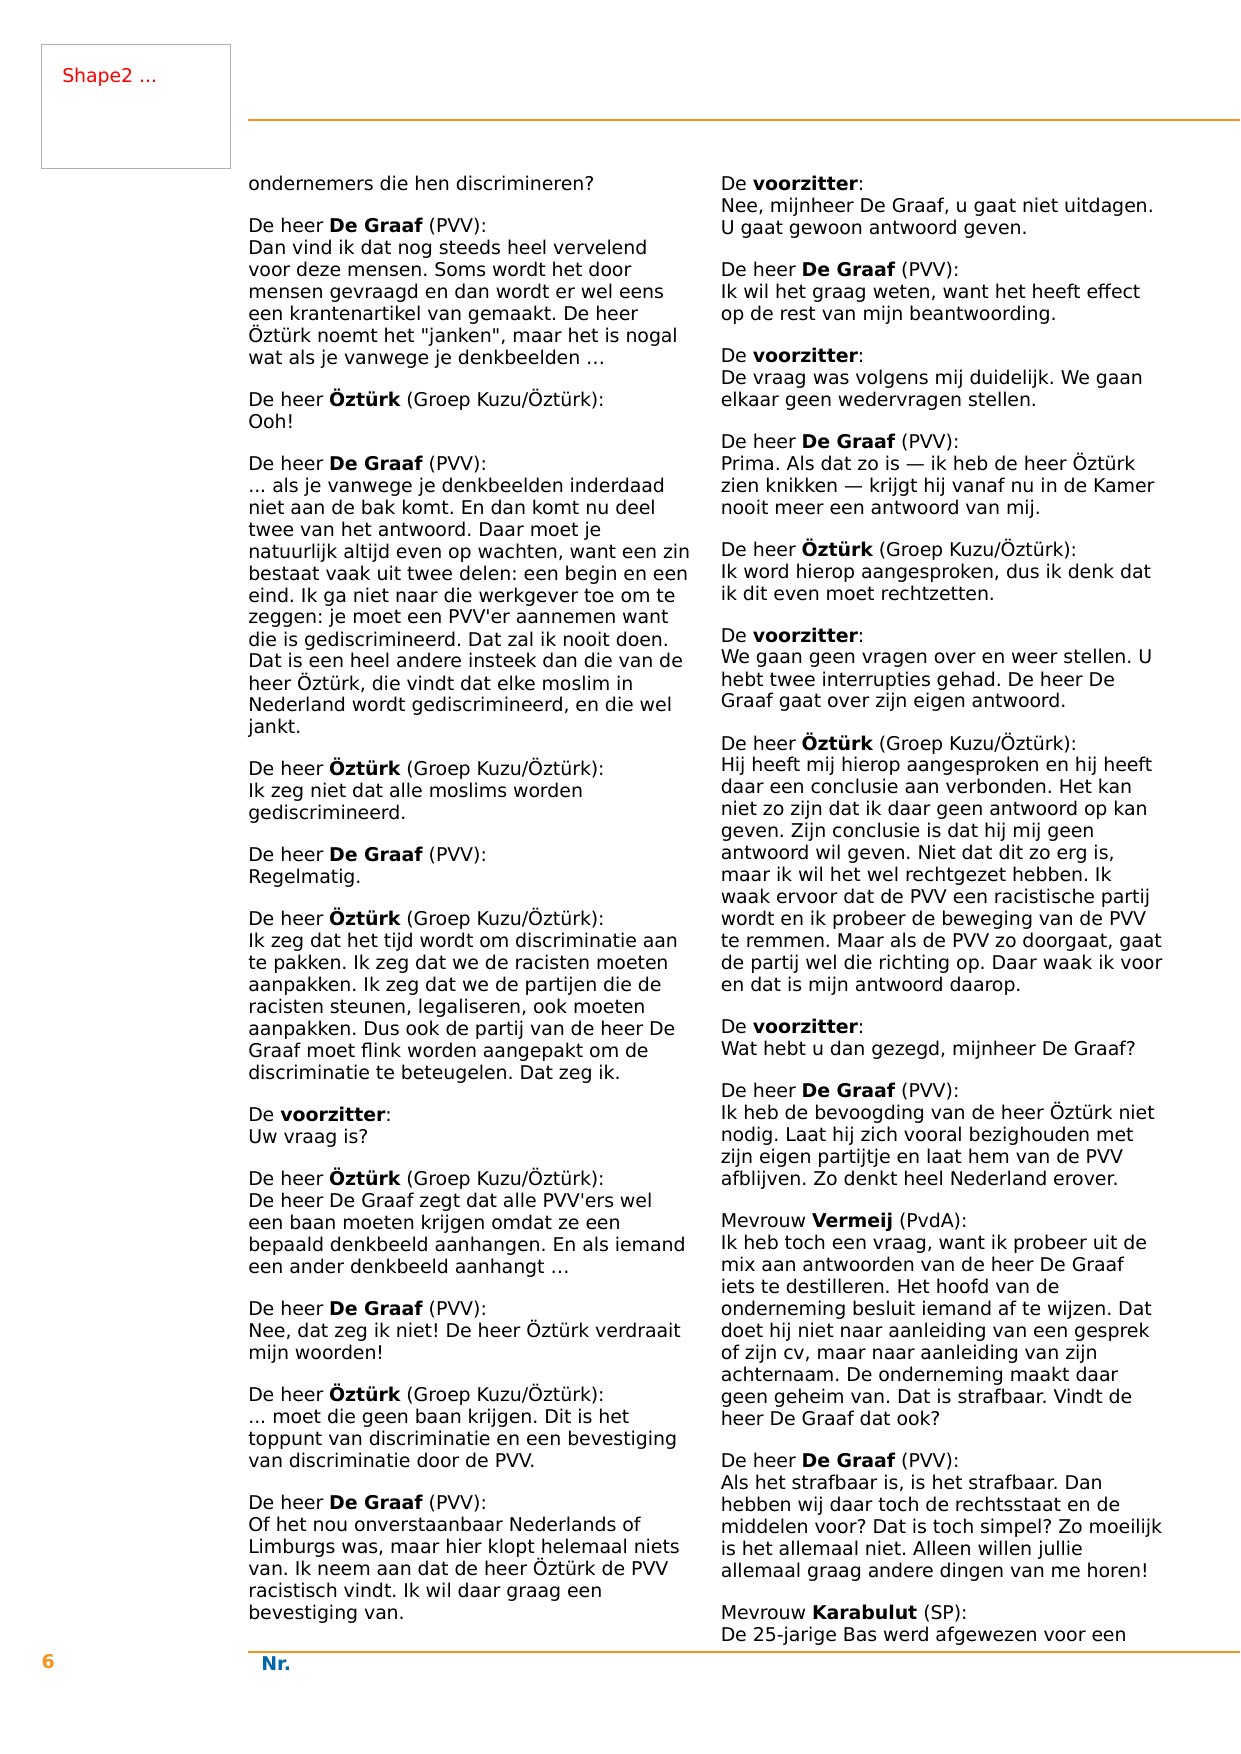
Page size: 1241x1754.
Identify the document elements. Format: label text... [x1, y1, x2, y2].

text De heer Öztürk (Groep Kuzu/Öztürk): [721, 732, 1163, 754]
text De heer Öztürk (Groep Kuzu/Öztürk): [248, 758, 691, 780]
text ... moet die geen baan krijgen. Dit is het toppunt van discriminatie en een bevestiging van discriminatie door de PVV. [248, 1406, 691, 1472]
text De heer De Graaf (PVV): [721, 431, 1163, 453]
text Prima. Als dat zo is — ik heb de heer Öztürk zien knikken — krijgt hij vanaf nu in de Kamer nooit meer een antwoord van mij. [721, 453, 1163, 518]
text Ik wil het graag weten, want het heeft effect op de rest van mijn beantwoording. [721, 281, 1163, 325]
text Ik zeg niet dat alle moslims worden gediscrimineerd. [248, 780, 691, 824]
text De heer De Graaf (PVV): [248, 1492, 691, 1514]
text Of het nou onverstaanbaar Nederlands of Limburgs was, maar hier klopt helemaal niets van. Ik neem aan dat de heer Öztürk de PVV racistisch vindt. Ik wil daar graag een bevestiging van. [248, 1514, 691, 1624]
text De heer Öztürk (Groep Kuzu/Öztürk): [248, 1168, 691, 1190]
text De heer De Graaf (PVV): [721, 1080, 1163, 1102]
text Dan vind ik dat nog steeds heel vervelend voor deze mensen. Soms wordt het door mensen gevraagd en dan wordt er wel eens een krantenartikel van gemaakt. De heer Öztürk noemt het "janken", maar het is nogal wat als je vanwege je denkbeelden … [248, 237, 691, 369]
text De heer Öztürk (Groep Kuzu/Öztürk): [248, 389, 691, 411]
text ondernemers die hen discrimineren? [248, 173, 691, 195]
text Ik heb de bevoogding van de heer Öztürk niet nodig. Laat hij zich vooral bezighouden met zijn eigen partijtje en laat hem van de PVV afblijven. Zo denkt heel Nederland erover. [721, 1102, 1163, 1190]
text Regelmatig. [248, 866, 691, 888]
text De heer De Graaf (PVV): [248, 844, 691, 866]
text Nee, dat zeg ik niet! De heer Öztürk verdraait mijn woorden! [248, 1320, 691, 1364]
text Als het strafbaar is, is het strafbaar. Dan hebben wij daar toch de rechtsstaat en de middelen voor? Dat is toch simpel? Zo moeilijk is het allemaal niet. Alleen willen jullie allemaal graag andere dingen van me horen! [721, 1472, 1163, 1582]
text De heer Öztürk (Groep Kuzu/Öztürk): [248, 1384, 691, 1406]
text Ik zeg dat het tijd wordt om discriminatie aan te pakken. Ik zeg dat we de racisten moeten aanpakken. Ik zeg dat we de partijen die de racisten steunen, legaliseren, ook moeten aanpakken. Dus ook de partij van de heer De Graaf moet flink worden aangepakt om de discriminatie te beteugelen. Dat zeg ik. [248, 930, 691, 1084]
text Mevrouw Vermeij (PvdA): [721, 1210, 1163, 1232]
text ... als je vanwege je denkbeelden inderdaad niet aan de bak komt. En dan komt nu deel twee van het antwoord. Daar moet je natuurlijk altijd even op wachten, want een zin bestaat vaak uit twee delen: een begin en een eind. Ik ga niet naar die werkgever toe om te zeggen: je moet een PVV'er aannemen want die is gediscrimineerd. Dat zal ik nooit doen. Dat is een heel andere insteek dan die van de heer Öztürk, die vindt dat elke moslim in Nederland wordt gediscrimineerd, en die wel jankt. [248, 474, 691, 738]
text Ik word hierop aangesproken, dus ik denk dat ik dit even moet rechtzetten. [721, 561, 1163, 604]
text De voorzitter: [721, 173, 1163, 195]
text De heer Öztürk (Groep Kuzu/Öztürk): [248, 908, 691, 930]
text De voorzitter: [721, 1016, 1163, 1038]
text Nee, mijnheer De Graaf, u gaat niet uitdagen. U gaat gewoon antwoord geven. [721, 195, 1163, 239]
text Mevrouw Karabulut (SP): [721, 1602, 1163, 1624]
text De vraag was volgens mij duidelijk. We gaan elkaar geen wedervragen stellen. [721, 367, 1163, 411]
text De voorzitter: [248, 1104, 691, 1126]
text Hij heeft mij hierop aangesproken en hij heeft daar een conclusie aan verbonden. Het kan niet zo zijn dat ik daar geen antwoord op kan geven. Zijn conclusie is dat hij mij geen antwoord wil geven. Niet dat dit zo erg is, maar ik wil het wel rechtgezet hebben. Ik waak ervoor dat de PVV een racistische partij wordt en ik probeer de beweging van de PVV te remmen. Maar als de PVV zo doorgaat, gaat de partij wel die richting op. Daar waak ik voor en dat is mijn antwoord daarop. [721, 754, 1163, 996]
text Wat hebt u dan gezegd, mijnheer De Graaf? [721, 1038, 1163, 1060]
text De heer De Graaf (PVV): [248, 215, 691, 237]
text De voorzitter: [721, 624, 1163, 646]
text De heer De Graaf (PVV): [721, 1450, 1163, 1472]
text De heer De Graaf (PVV): [248, 1298, 691, 1320]
text Ooh! [248, 411, 691, 433]
text De heer De Graaf (PVV): [721, 259, 1163, 281]
text Uw vraag is? [248, 1126, 691, 1148]
text De heer De Graaf (PVV): [248, 453, 691, 474]
text We gaan geen vragen over en weer stellen. U hebt twee interrupties gehad. De heer De Graaf gaat over zijn eigen antwoord. [721, 646, 1163, 712]
text Ik heb toch een vraag, want ik probeer uit de mix aan antwoorden van de heer De Graaf iets te destilleren. Het hoofd van de onderneming besluit iemand af te wijzen. Dat doet hij niet naar aanleiding van een gesprek of zijn cv, maar naar aanleiding van zijn achternaam. De onderneming maakt daar geen geheim van. Dat is strafbaar. Vindt de heer De Graaf dat ook? [721, 1232, 1163, 1430]
text De voorzitter: [721, 345, 1163, 367]
text De 25-jarige Bas werd afgewezen voor een [721, 1624, 1163, 1646]
text De heer Öztürk (Groep Kuzu/Öztürk): [721, 538, 1163, 561]
text De heer De Graaf zegt dat alle PVV'ers wel een baan moeten krijgen omdat ze een bepaald denkbeeld aanhangen. En als iemand een ander denkbeeld aanhangt … [248, 1190, 691, 1278]
